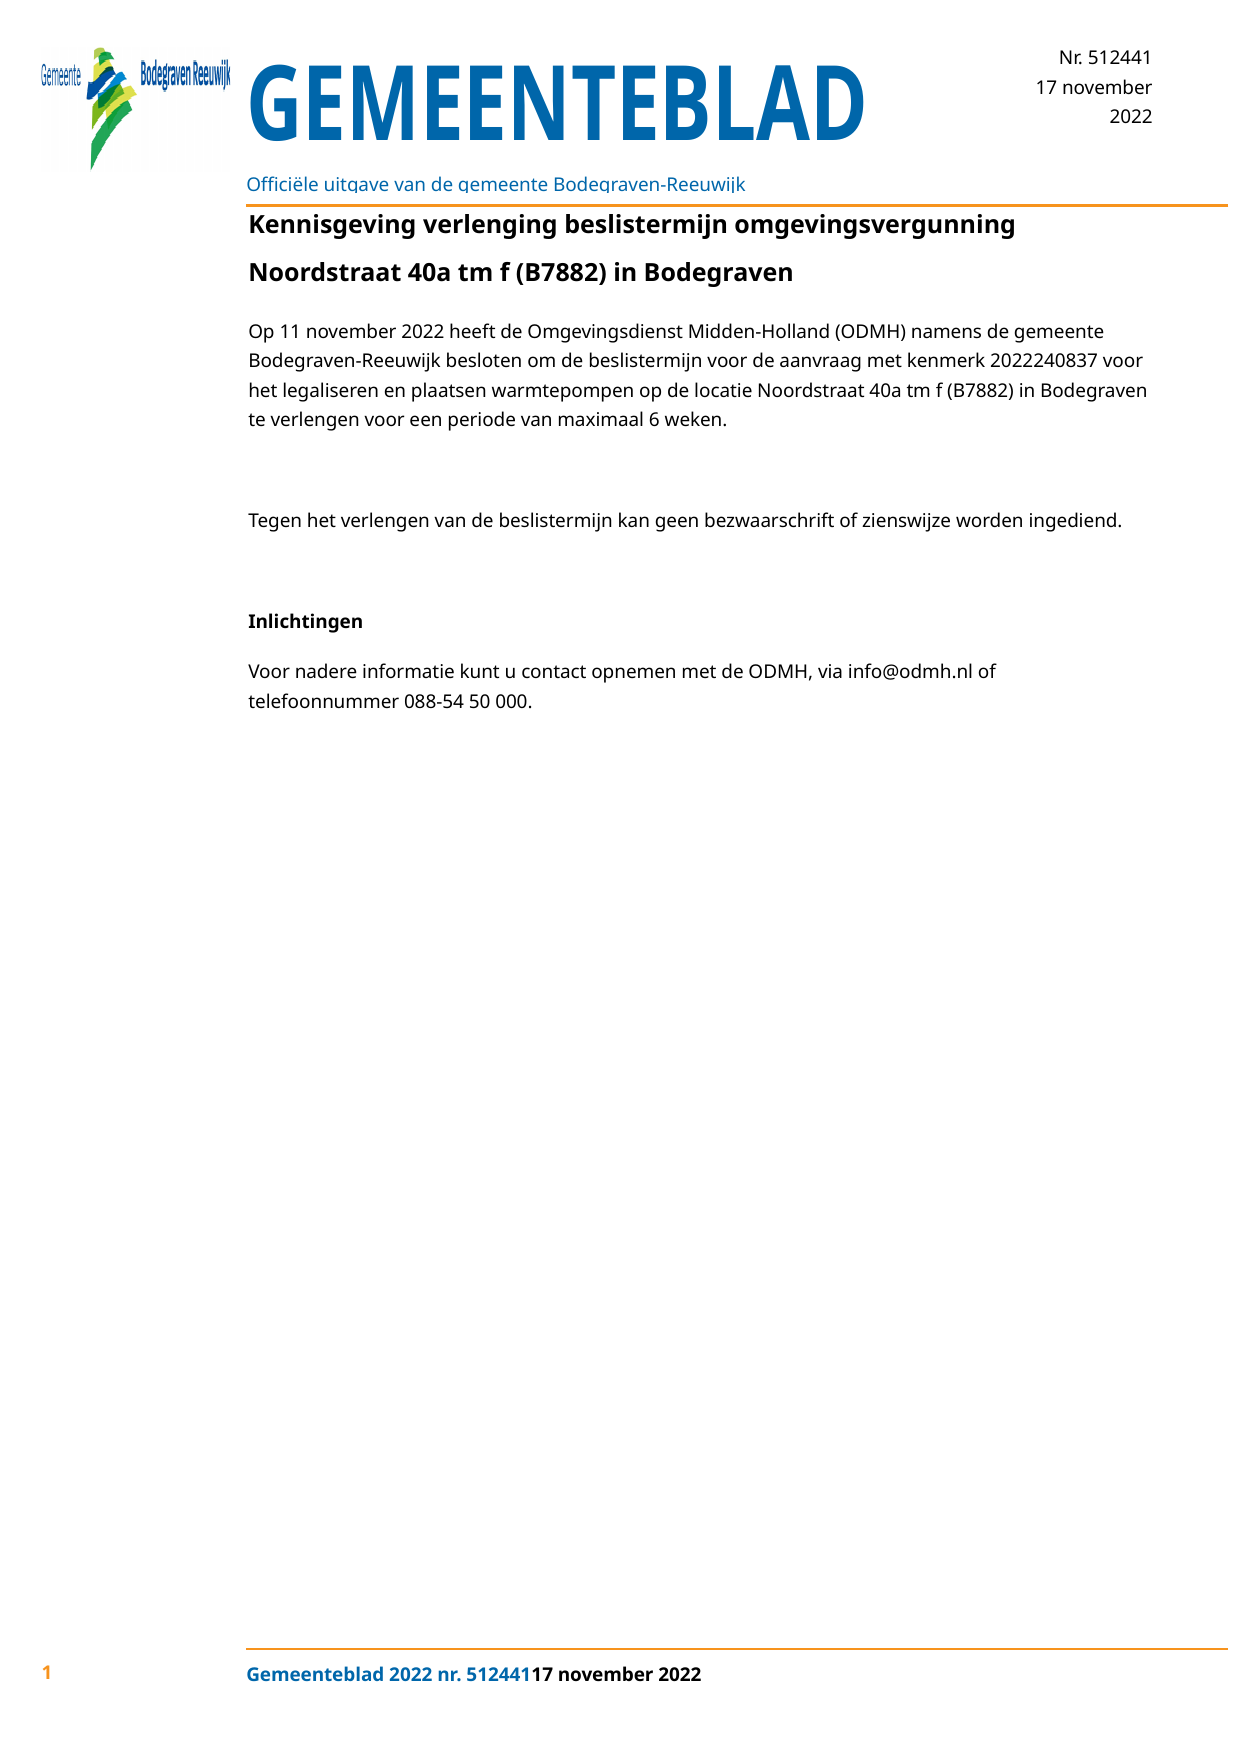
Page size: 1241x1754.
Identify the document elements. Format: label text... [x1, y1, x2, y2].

text Voor nadere informatie kunt u contact opnemen met de ODMH, via info@odmh.nl of telefoonnummer 088-54 50 000. [248, 659, 1152, 714]
text Op 11 november 2022 heeft de Omgevingsdienst Midden-Holland (ODMH) namens de gemeente Bodegraven-Reeuwijk besloten om de beslistermijn voor de aanvraag met kenmerk 2022240837 voor het legaliseren en plaatsen warmtepompen op de locatie Noordstraat 40a tm f (B7882) in Bodegraven te verlengen voor een periode van maximaal 6 weken. [248, 318, 1152, 432]
text Kennisgeving verlenging beslistermijn omgevingsvergunning Noordstraat 40a tm f (B7882) in Bodegraven [248, 207, 1152, 288]
picture [41, 47, 231, 172]
text Tegen het verlengen van de beslistermijn kan geen bezwaarschrift of zienswijze worden ingediend. [248, 507, 1152, 533]
text Inlichtingen [248, 608, 1152, 634]
